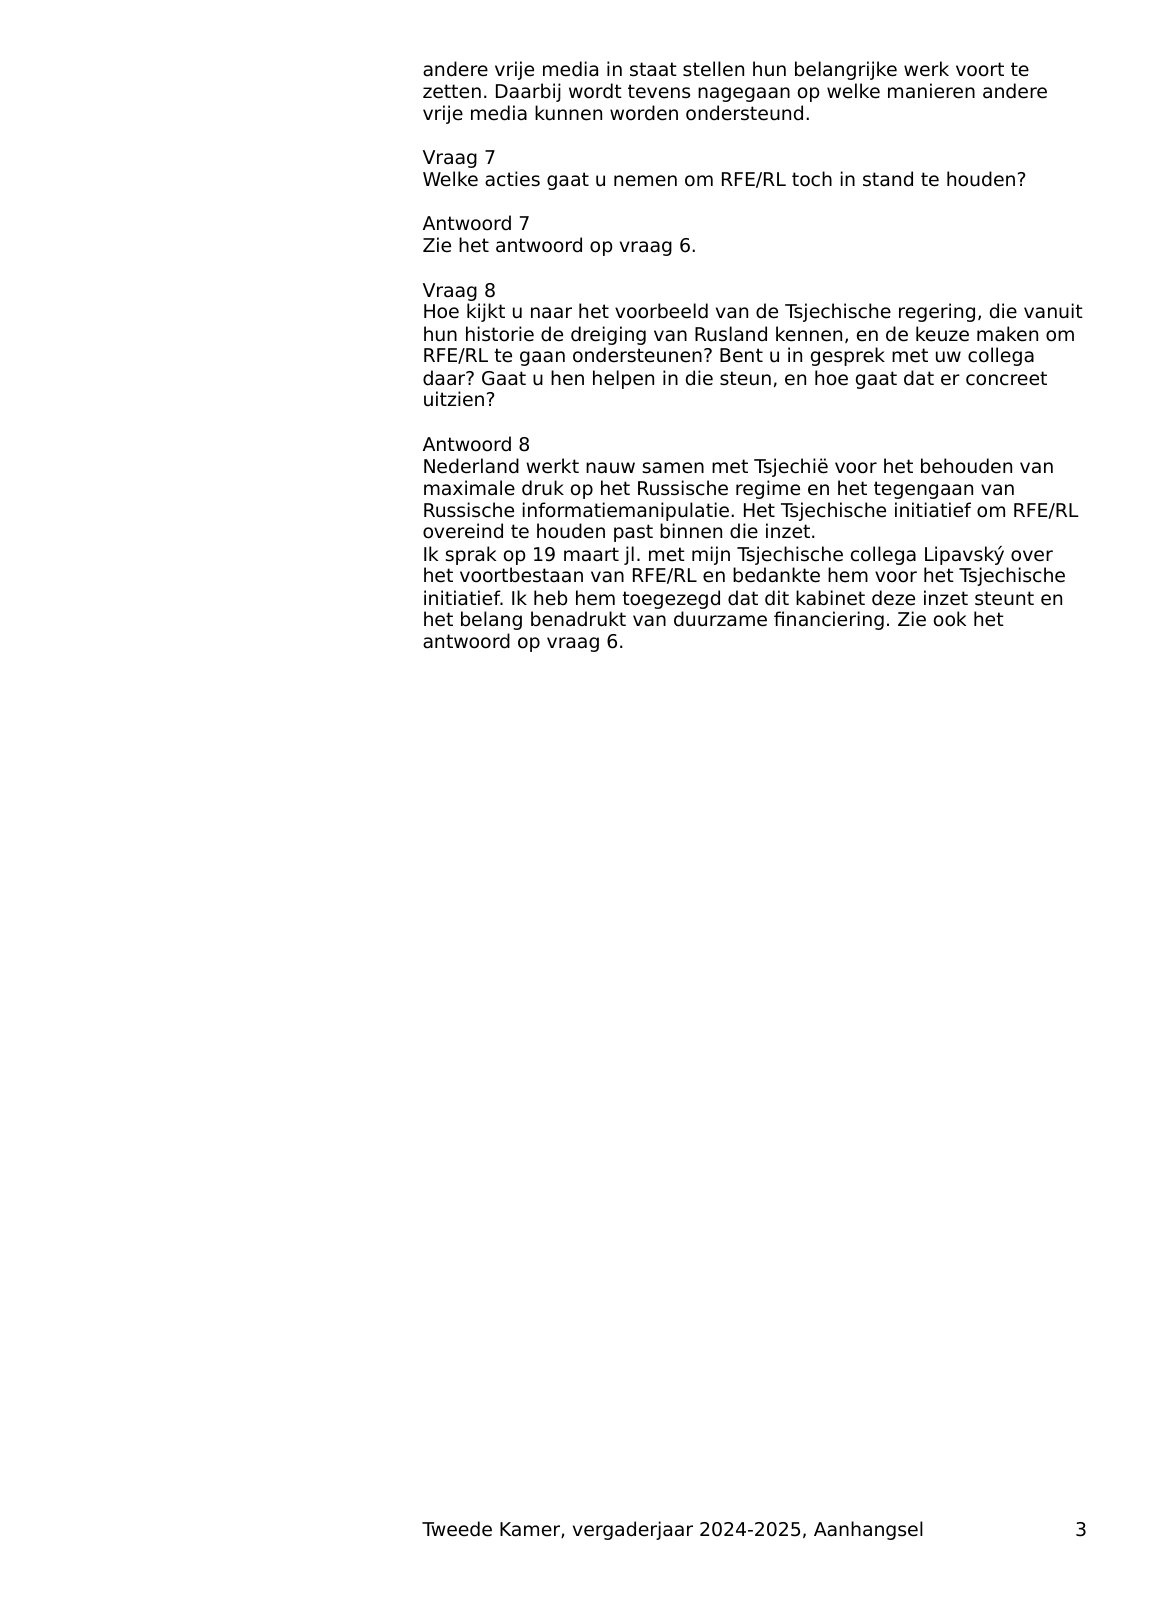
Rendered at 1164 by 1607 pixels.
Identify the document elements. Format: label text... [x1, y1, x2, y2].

text andere vrije media in staat stellen hun belangrijke werk voort te zetten. Daarbij wordt tevens nagegaan op welke manieren andere vrije media kunnen worden ondersteund. [422, 59, 1087, 125]
text Zie het antwoord op vraag 6. [422, 235, 1087, 257]
text Vraag 8 [422, 279, 1087, 301]
text Antwoord 8 [422, 433, 1087, 456]
text Welke acties gaat u nemen om RFE/RL toch in stand te houden? [422, 169, 1087, 191]
text Vraag 7 [422, 147, 1087, 169]
text Antwoord 7 [422, 213, 1087, 235]
text Ik sprak op 19 maart jl. met mijn Tsjechische collega Lipavský over het voortbestaan van RFE/RL en bedankte hem voor het Tsjechische initiatief. Ik heb hem toegezegd dat dit kabinet deze inzet steunt en het belang benadrukt van duurzame financiering. Zie ook het antwoord op vraag 6. [422, 543, 1087, 653]
text Hoe kijkt u naar het voorbeeld van de Tsjechische regering, die vanuit hun historie de dreiging van Rusland kennen, en de keuze maken om RFE/RL te gaan ondersteunen? Bent u in gesprek met uw collega daar? Gaat u hen helpen in die steun, en hoe gaat dat er concreet uitzien? [422, 301, 1087, 411]
text Nederland werkt nauw samen met Tsjechië voor het behouden van maximale druk op het Russische regime en het tegengaan van Russische informatiemanipulatie. Het Tsjechische initiatief om RFE/RL overeind te houden past binnen die inzet. [422, 456, 1087, 543]
